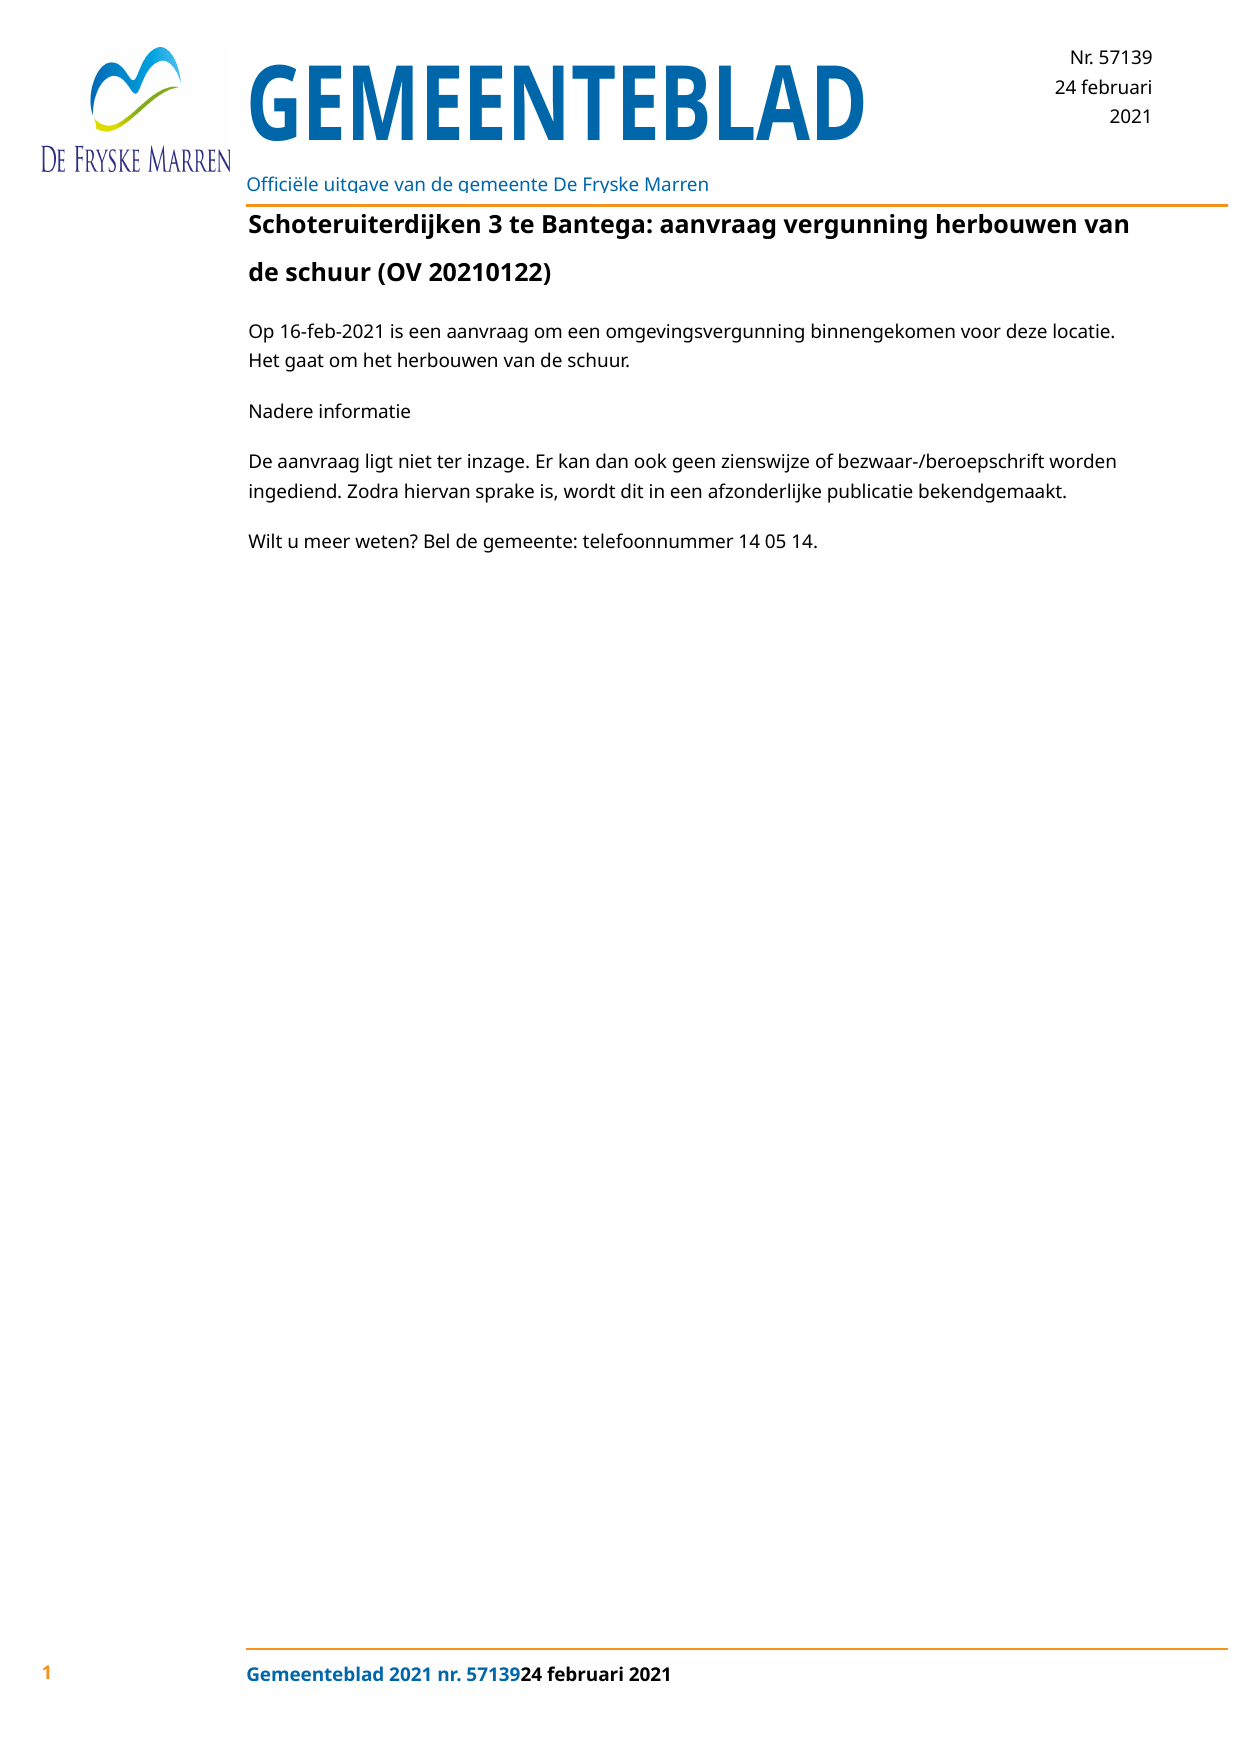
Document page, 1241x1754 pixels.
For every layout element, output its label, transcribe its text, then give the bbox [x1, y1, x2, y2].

picture [41, 47, 231, 172]
text De aanvraag ligt niet ter inzage. Er kan dan ook geen zienswijze of bezwaar-/beroepschrift worden ingediend. Zodra hiervan sprake is, wordt dit in een afzonderlijke publicatie bekendgemaakt. [248, 448, 1152, 504]
text Nadere informatie [248, 398, 1152, 424]
text Schoteruiterdijken 3 te Bantega: aanvraag vergunning herbouwen van de schuur (OV 20210122) [248, 207, 1152, 288]
text Op 16-feb-2021 is een aanvraag om een omgevingsvergunning binnengekomen voor deze locatie. Het gaat om het herbouwen van de schuur. [248, 318, 1152, 373]
text Wilt u meer weten? Bel de gemeente: telefoonnummer 14 05 14. [248, 528, 1152, 554]
